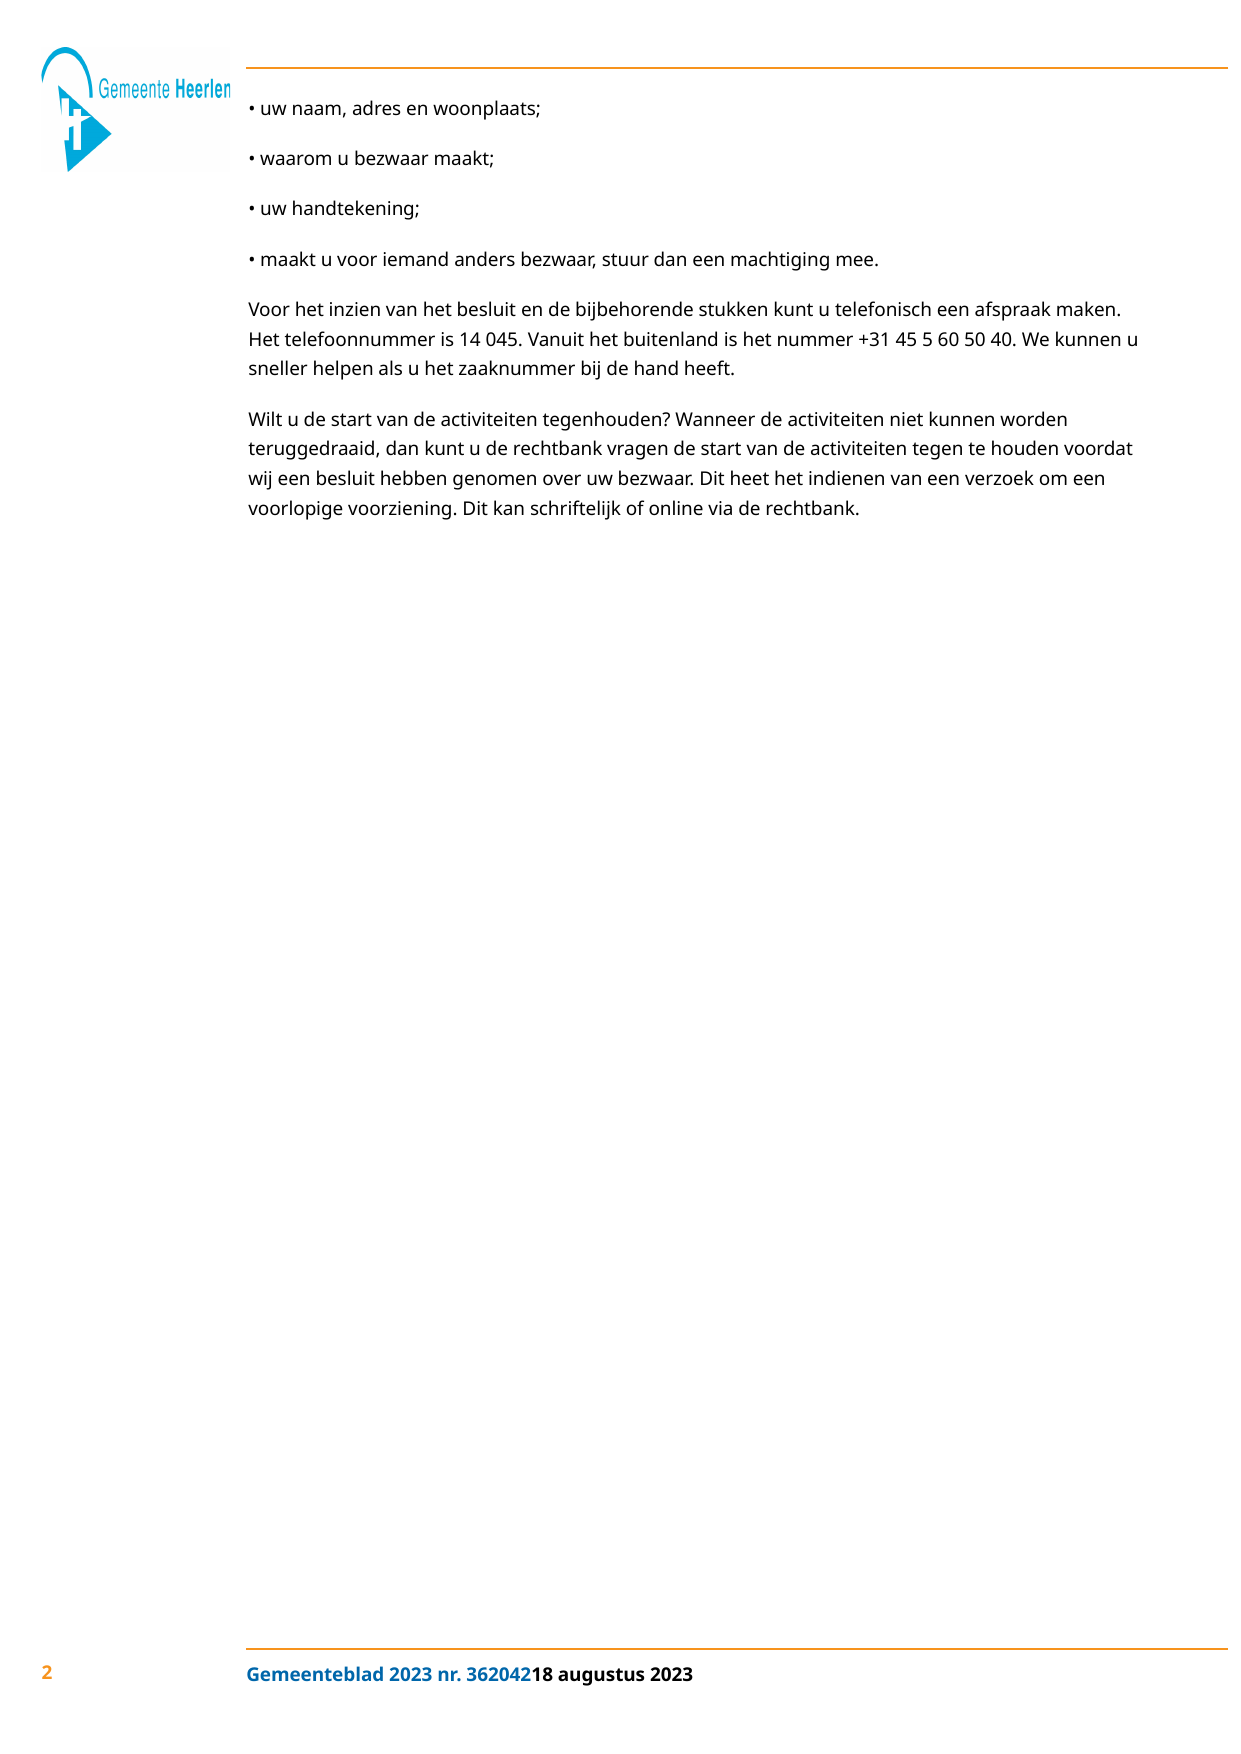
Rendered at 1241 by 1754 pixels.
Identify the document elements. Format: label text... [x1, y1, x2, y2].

text Voor het inzien van het besluit en de bijbehorende stukken kunt u telefonisch een afspraak maken. Het telefoonnummer is 14 045. Vanuit het buitenland is het nummer +31 45 5 60 50 40. We kunnen u sneller helpen als u het zaaknummer bij de hand heeft. [248, 296, 1152, 381]
text • maakt u voor iemand anders bezwaar, stuur dan een machtiging mee. [248, 246, 1152, 272]
picture [41, 47, 231, 172]
text • uw handtekening; [248, 196, 1152, 221]
text • uw naam, adres en woonplaats; [248, 95, 1152, 121]
picture [41, 47, 59, 70]
text • waarom u bezwaar maakt; [248, 145, 1152, 171]
text Wilt u de start van de activiteiten tegenhouden? Wanneer de activiteiten niet kunnen worden teruggedraaid, dan kunt u de rechtbank vragen de start van de activiteiten tegen te houden voordat wij een besluit hebben genomen over uw bezwaar. Dit heet het indienen van een verzoek om een voorlopige voorziening. Dit kan schriftelijk of online via de rechtbank. [248, 406, 1152, 521]
